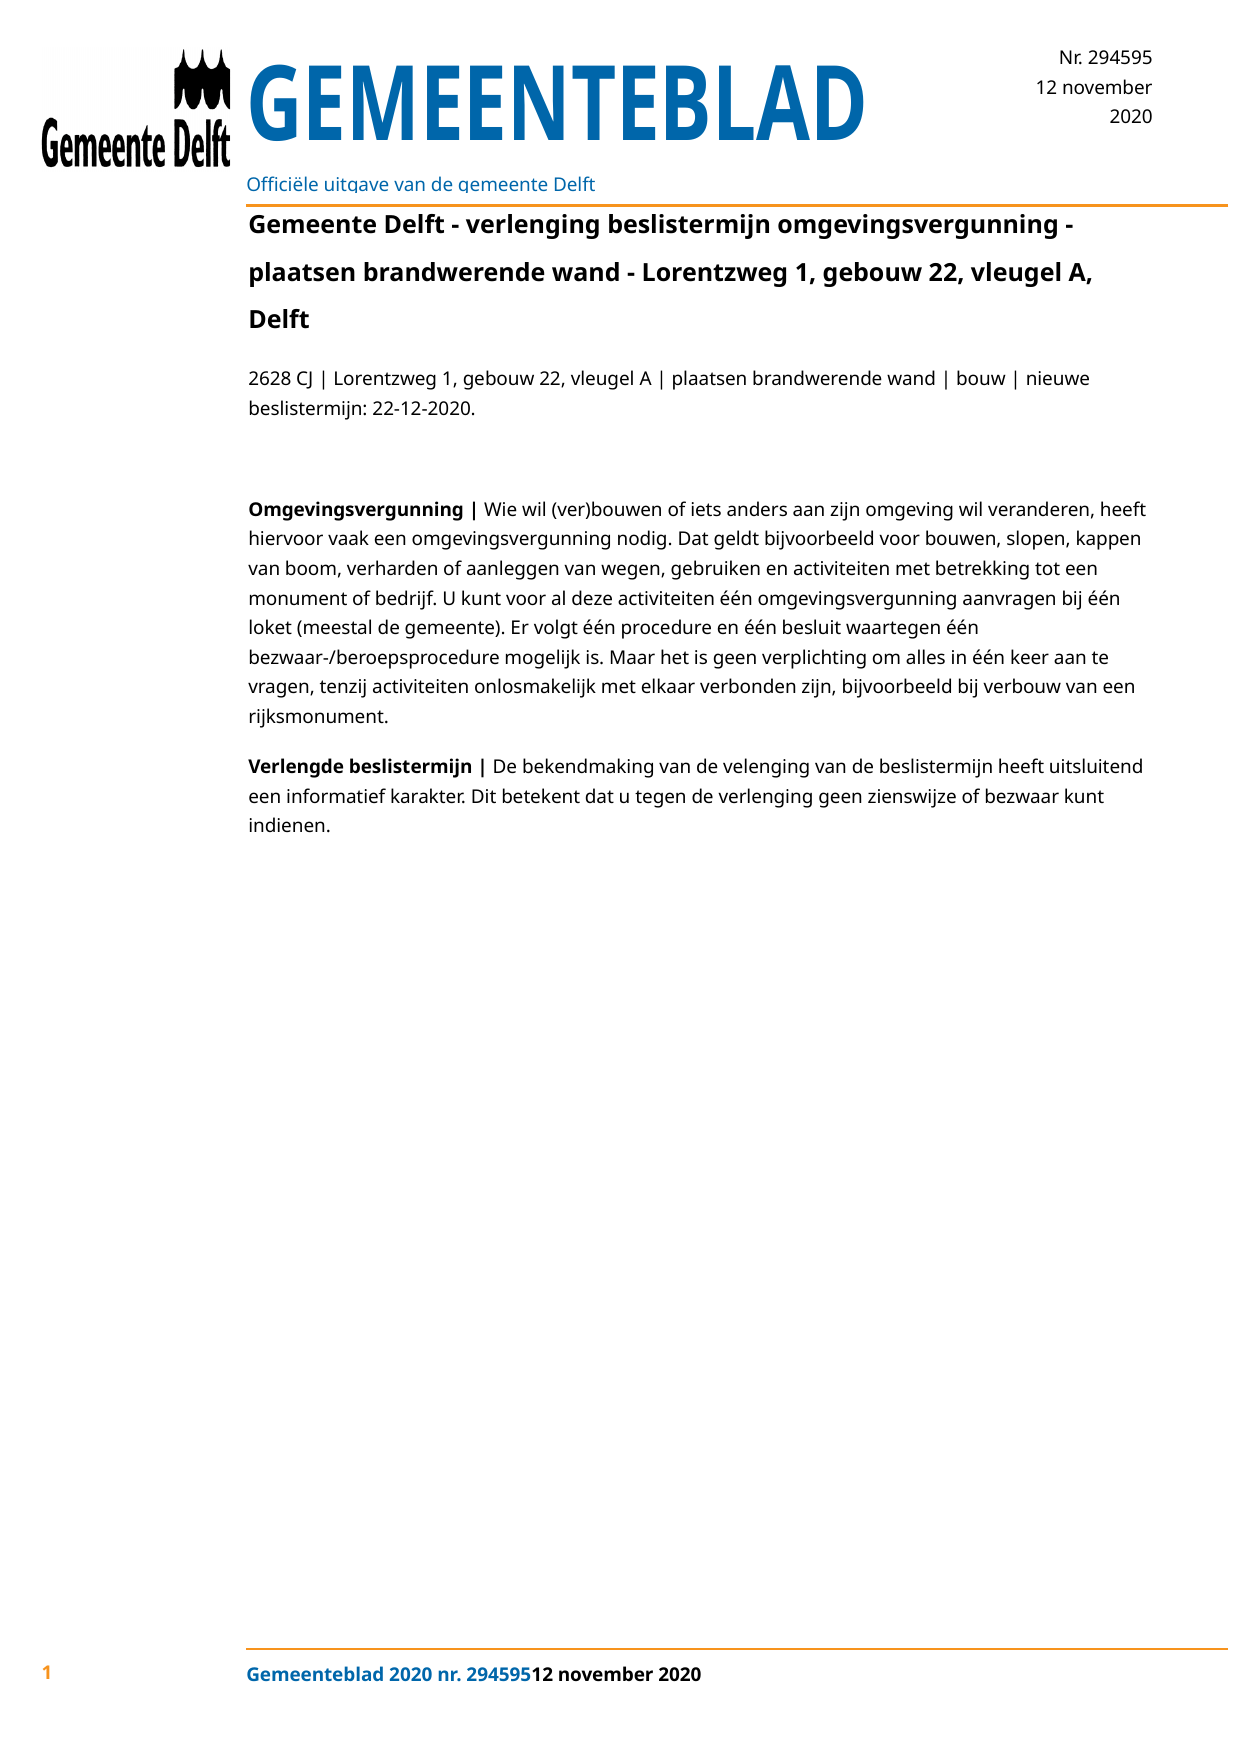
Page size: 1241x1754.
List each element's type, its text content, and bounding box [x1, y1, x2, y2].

text Omgevingsvergunning | Wie wil (ver)bouwen of iets anders aan zijn omgeving wil veranderen, heeft hiervoor vaak een omgevingsvergunning nodig. Dat geldt bijvoorbeeld voor bouwen, slopen, kappen van boom, verharden of aanleggen van wegen, gebruiken en activiteiten met betrekking tot een monument of bedrijf. U kunt voor al deze activiteiten één omgevingsvergunning aanvragen bij één loket (meestal de gemeente). Er volgt één procedure en één besluit waartegen één bezwaar-/beroepsprocedure mogelijk is. Maar het is geen verplichting om alles in één keer aan te vragen, tenzij activiteiten onlosmakelijk met elkaar verbonden zijn, bijvoorbeeld bij verbouw van een rijksmonument. [248, 496, 1152, 729]
text Verlengde beslistermijn | De bekendmaking van de velenging van de beslistermijn heeft uitsluitend een informatief karakter. Dit betekent dat u tegen de verlenging geen zienswijze of bezwaar kunt indienen. [248, 753, 1152, 838]
picture [41, 47, 231, 172]
text 2628 CJ | Lorentzweg 1, gebouw 22, vleugel A | plaatsen brandwerende wand | bouw | nieuwe beslistermijn: 22-12-2020. [248, 366, 1152, 421]
text Gemeente Delft - verlenging beslistermijn omgevingsvergunning - plaatsen brandwerende wand - Lorentzweg 1, gebouw 22, vleugel A, Delft [248, 207, 1152, 336]
